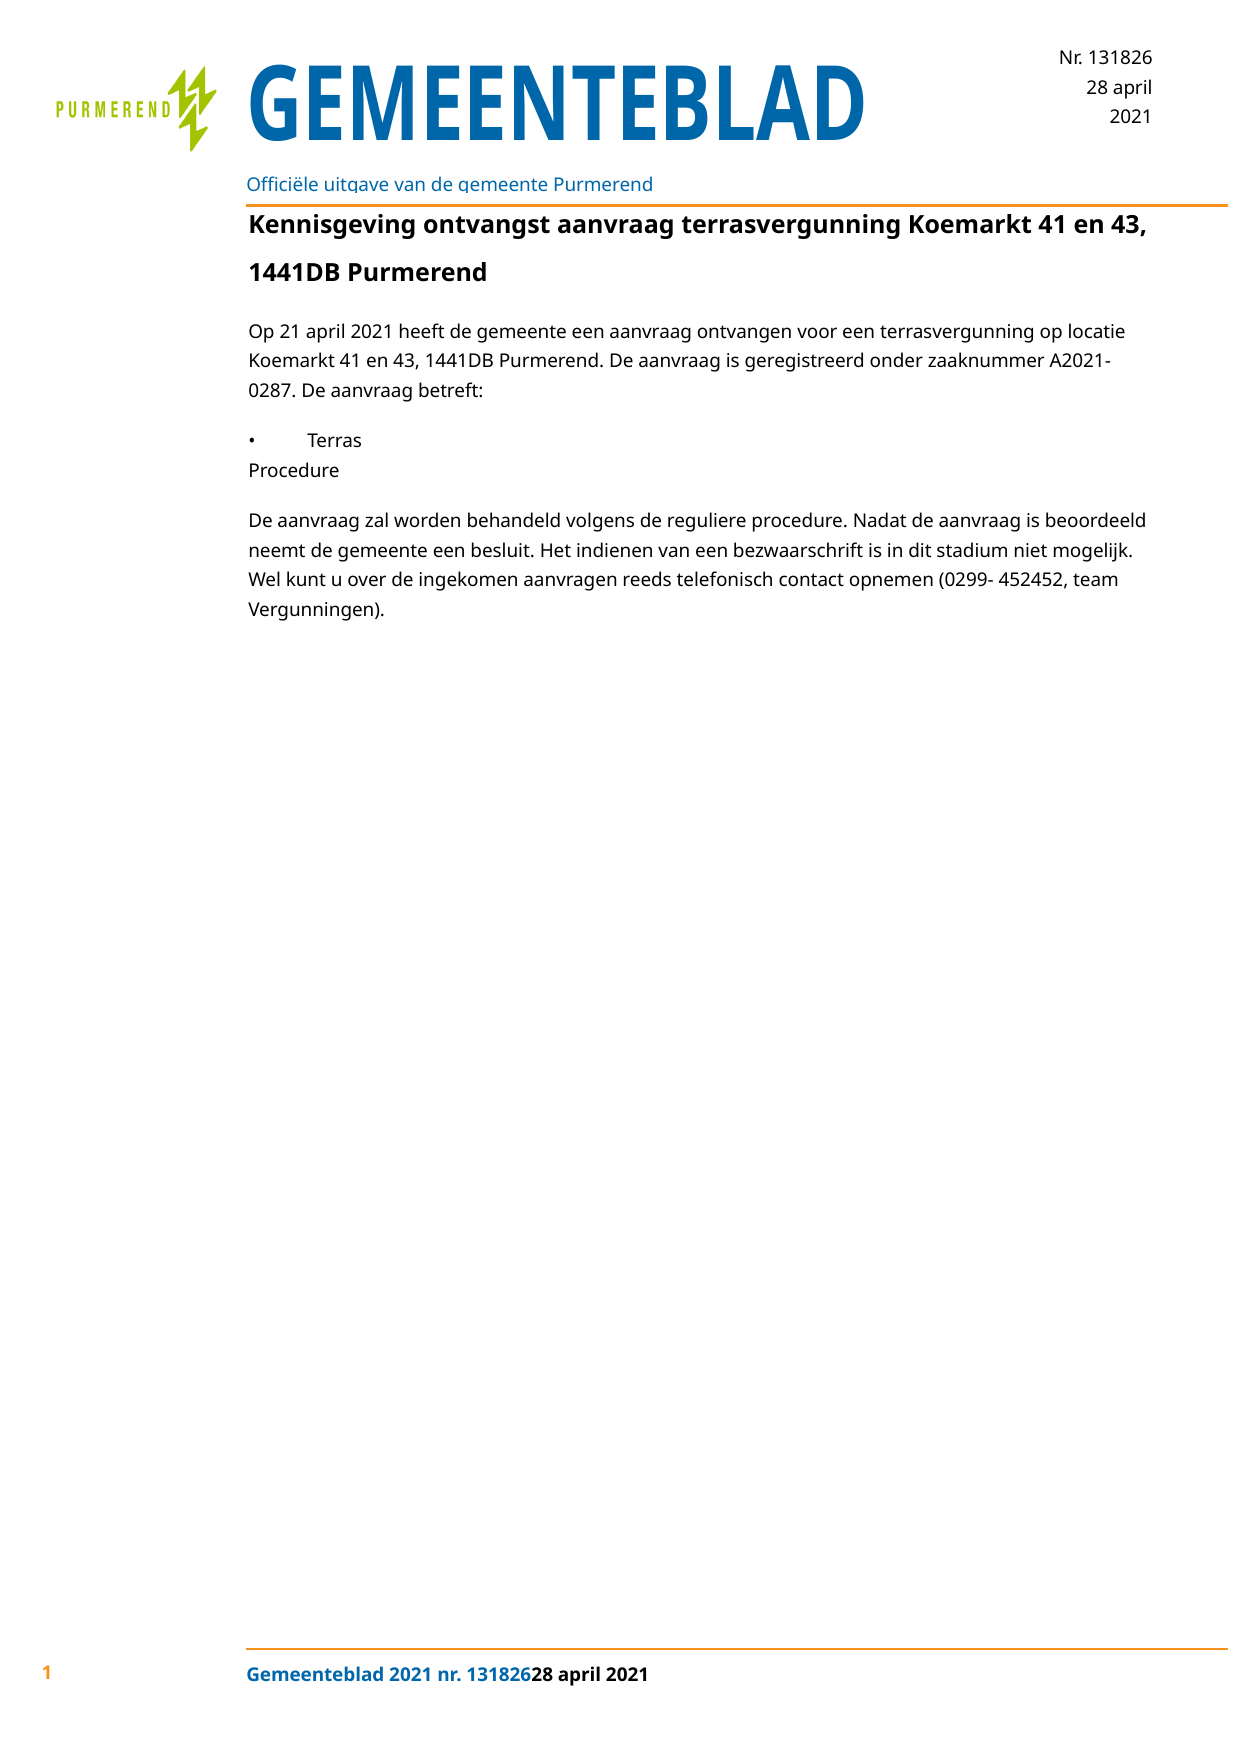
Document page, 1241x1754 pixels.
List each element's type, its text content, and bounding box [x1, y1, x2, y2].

list Terras [248, 427, 1152, 453]
text Procedure [248, 457, 1152, 483]
text Kennisgeving ontvangst aanvraag terrasvergunning Koemarkt 41 en 43, 1441DB Purmerend [248, 207, 1152, 288]
text Op 21 april 2021 heeft de gemeente een aanvraag ontvangen voor een terrasvergunning op locatie Koemarkt 41 en 43, 1441DB Purmerend. De aanvraag is geregistreerd onder zaaknummer A2021-0287. De aanvraag betreft: [248, 318, 1152, 403]
text De aanvraag zal worden behandeld volgens de reguliere procedure. Nadat de aanvraag is beoordeeld neemt de gemeente een besluit. Het indienen van een bezwaarschrift is in dit stadium niet mogelijk. Wel kunt u over de ingekomen aanvragen reeds telefonisch contact opnemen (0299- 452452, team Vergunningen). [248, 507, 1152, 622]
picture [41, 47, 231, 172]
